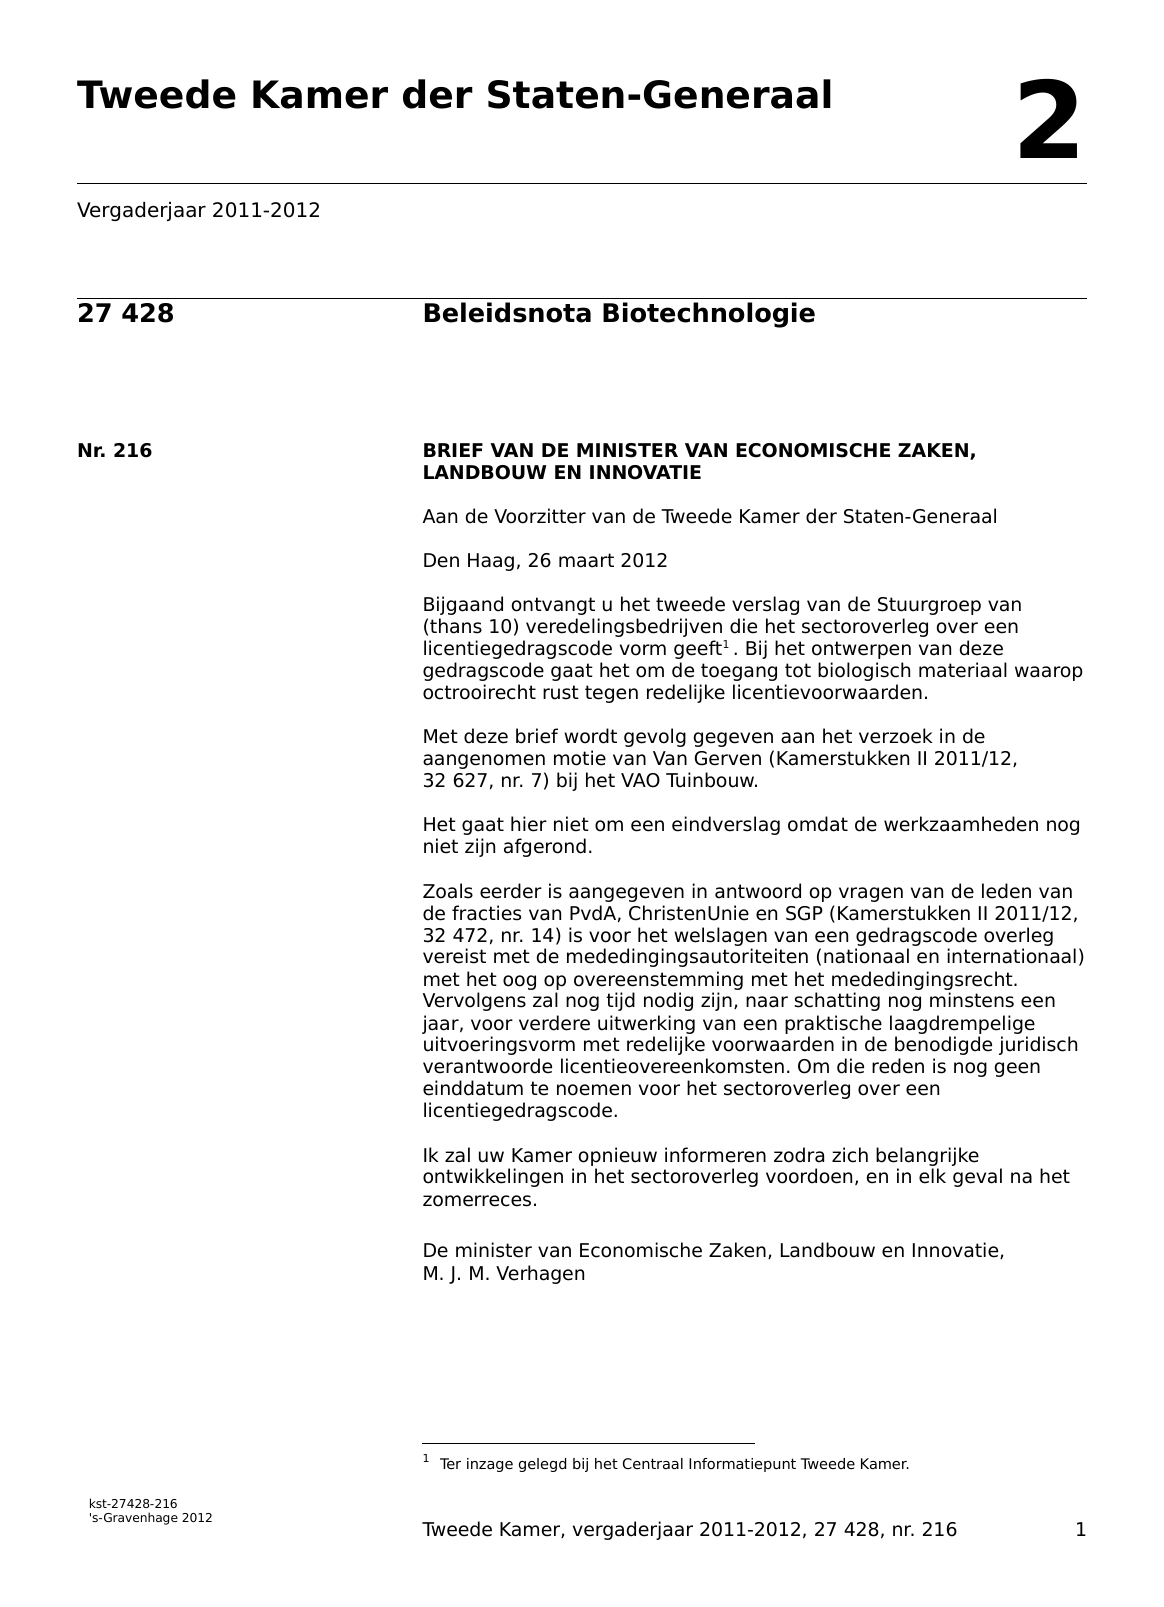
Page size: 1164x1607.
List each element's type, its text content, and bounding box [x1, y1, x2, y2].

table_cell Vergaderjaar 2011-2012 [77, 184, 1087, 298]
text Ik zal uw Kamer opnieuw informeren zodra zich belangrijke ontwikkelingen in het sectoroverleg voordoen, en in elk geval na het zomerreces. [422, 1144, 1087, 1210]
text Den Haag, 26 maart 2012 [422, 550, 1087, 572]
text 's-Gravenhage 2012 [88, 1511, 323, 1525]
text Het gaat hier niet om een eindverslag omdat de werkzaamheden nog niet zijn afgerond. [422, 814, 1087, 858]
subtitle 27 428 Beleidsnota Biotechnologie [77, 299, 1087, 329]
subtitle Nr. 216 BRIEF VAN DE MINISTER VAN ECONOMISCHE ZAKEN, LANDBOUW EN INNOVATIE [77, 440, 1087, 484]
text Ter inzage gelegd bij het Centraal Informatiepunt Tweede Kamer. [422, 1452, 1087, 1474]
table_header Tweede Kamer der Staten-Generaal [77, 59, 886, 183]
text kst-27428-216 [88, 1497, 323, 1511]
text Zoals eerder is aangegeven in antwoord op vragen van de leden van de fracties van PvdA, ChristenUnie en SGP (Kamerstukken II 2011/12, 32 472, nr. 14) is voor het welslagen van een gedragscode overleg vereist met de mededingingsautoriteiten (nationaal en internationaal) met het oog op overeenstemming met het mededingingsrecht. [422, 881, 1087, 990]
text Bijgaand ontvangt u het tweede verslag van de Stuurgroep van (thans 10) veredelingsbedrijven die het sectoroverleg over een licentiegedragscode vorm geeft. Bij het ontwerpen van deze gedragscode gaat het om de toegang tot biologisch materiaal waarop octrooirecht rust tegen redelijke licentievoorwaarden. [422, 594, 1087, 704]
table_header 2 [886, 59, 1087, 183]
text Met deze brief wordt gevolg gegeven aan het verzoek in de aangenomen motie van Van Gerven (Kamerstukken II 2011/12, 32 627, nr. 7) bij het VAO Tuinbouw. [422, 726, 1087, 792]
text De minister van Economische Zaken, Landbouw en Innovatie, M. J. M. Verhagen [422, 1240, 1087, 1284]
text Aan de Voorzitter van de Tweede Kamer der Staten-Generaal [422, 506, 1087, 528]
text Vervolgens zal nog tijd nodig zijn, naar schatting nog minstens een jaar, voor verdere uitwerking van een praktische laagdrempelige uitvoeringsvorm met redelijke voorwaarden in de benodigde juridisch verantwoorde licentieovereenkomsten. Om die reden is nog geen einddatum te noemen voor het sectoroverleg over een licentiegedragscode. [422, 990, 1087, 1122]
